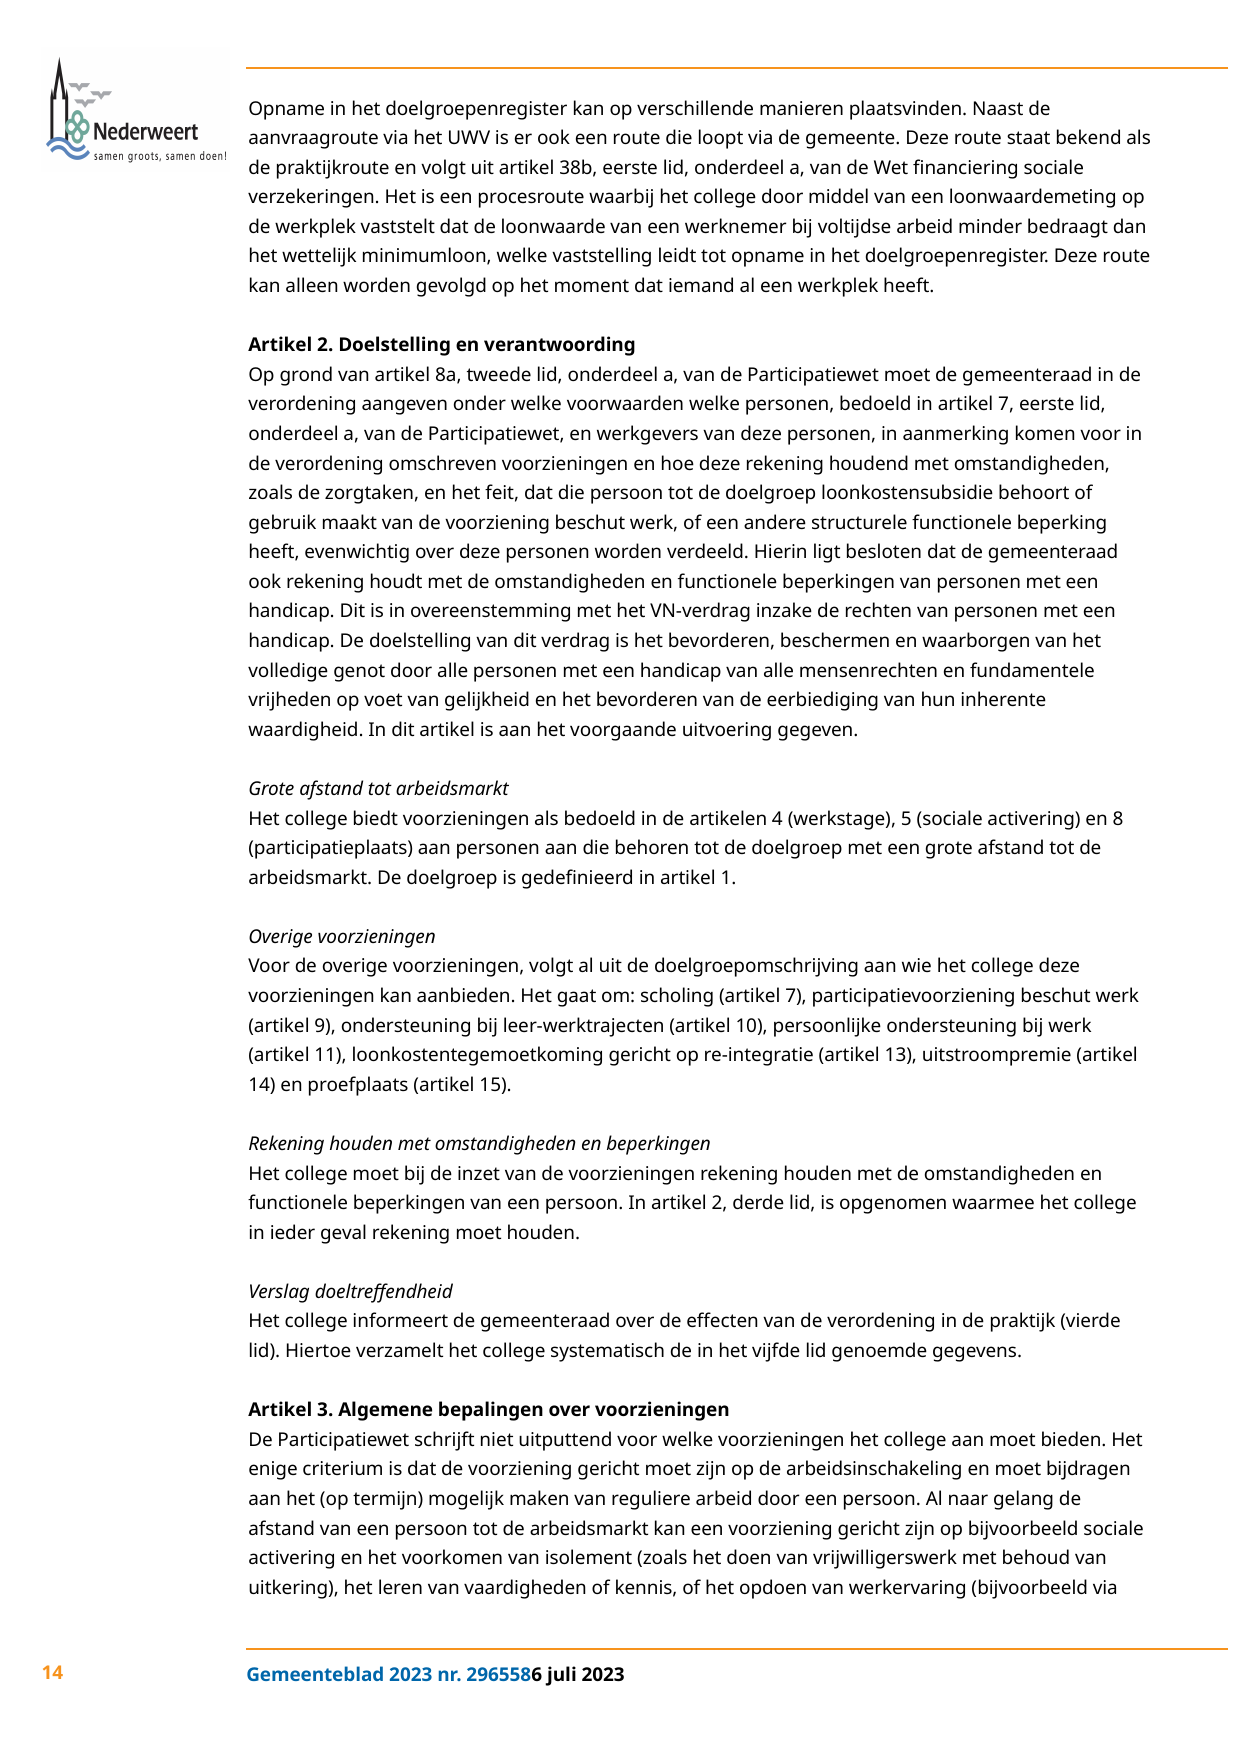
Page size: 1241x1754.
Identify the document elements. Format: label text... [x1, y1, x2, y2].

text Verslag doeltreffendheid [248, 1278, 1152, 1304]
text Op grond van artikel 8a, tweede lid, onderdeel a, van de Participatiewet moet de gemeenteraad in de verordening aangeven onder welke voorwaarden welke personen, bedoeld in artikel 7, eerste lid, onderdeel a, van de Participatiewet, en werkgevers van deze personen, in aanmerking komen voor in de verordening omschreven voorzieningen en hoe deze rekening houdend met omstandigheden, zoals de zorgtaken, en het feit, dat die persoon tot de doelgroep loonkostensubsidie behoort of gebruik maakt van de voorziening beschut werk, of een andere structurele functionele beperking heeft, evenwichtig over deze personen worden verdeeld. Hierin ligt besloten dat de gemeenteraad ook rekening houdt met de omstandigheden en functionele beperkingen van personen met een handicap. Dit is in overeenstemming met het VN-verdrag inzake de rechten van personen met een handicap. De doelstelling van dit verdrag is het bevorderen, beschermen en waarborgen van het volledige genot door alle personen met een handicap van alle mensenrechten en fundamentele vrijheden op voet van gelijkheid en het bevorderen van de eerbiediging van hun inherente waardigheid. In dit artikel is aan het voorgaande uitvoering gegeven. [248, 361, 1152, 742]
text Grote afstand tot arbeidsmarkt [248, 775, 1152, 801]
text Voor de overige voorzieningen, volgt al uit de doelgroepomschrijving aan wie het college deze voorzieningen kan aanbieden. Het gaat om: scholing (artikel 7), participatievoorziening beschut werk (artikel 9), ondersteuning bij leer-werktrajecten (artikel 10), persoonlijke ondersteuning bij werk (artikel 11), loonkostentegemoetkoming gericht op re-integratie (artikel 13), uitstroompremie (artikel 14) en proefplaats (artikel 15). [248, 953, 1152, 1097]
text De Participatiewet schrijft niet uitputtend voor welke voorzieningen het college aan moet bieden. Het enige criterium is dat de voorziening gericht moet zijn op de arbeidsinschakeling en moet bijdragen aan het (op termijn) mogelijk maken van reguliere arbeid door een persoon. Al naar gelang de afstand van een persoon tot de arbeidsmarkt kan een voorziening gericht zijn op bijvoorbeeld sociale activering en het voorkomen van isolement (zoals het doen van vrijwilligerswerk met behoud van uitkering), het leren van vaardigheden of kennis, of het opdoen van werkervaring (bijvoorbeeld via [248, 1426, 1152, 1600]
picture [41, 47, 231, 172]
text Artikel 3. Algemene bepalingen over voorzieningen [248, 1396, 1152, 1422]
text Het college biedt voorzieningen als bedoeld in de artikelen 4 (werkstage), 5 (sociale activering) en 8 (participatieplaats) aan personen aan die behoren tot de doelgroep met een grote afstand tot de arbeidsmarkt. De doelgroep is gedefinieerd in artikel 1. [248, 805, 1152, 890]
text Opname in het doelgroepenregister kan op verschillende manieren plaatsvinden. Naast de aanvraagroute via het UWV is er ook een route die loopt via de gemeente. Deze route staat bekend als de praktijkroute en volgt uit artikel 38b, eerste lid, onderdeel a, van de Wet financiering sociale verzekeringen. Het is een procesroute waarbij het college door middel van een loonwaardemeting op de werkplek vaststelt dat de loonwaarde van een werknemer bij voltijdse arbeid minder bedraagt dan het wettelijk minimumloon, welke vaststelling leidt tot opname in het doelgroepenregister. Deze route kan alleen worden gevolgd op het moment dat iemand al een werkplek heeft. [248, 95, 1152, 298]
text Rekening houden met omstandigheden en beperkingen [248, 1130, 1152, 1156]
text Artikel 2. Doelstelling en verantwoording [248, 331, 1152, 357]
text Het college moet bij de inzet van de voorzieningen rekening houden met de omstandigheden en functionele beperkingen van een persoon. In artikel 2, derde lid, is opgenomen waarmee het college in ieder geval rekening moet houden. [248, 1160, 1152, 1245]
text Overige voorzieningen [248, 923, 1152, 949]
text Het college informeert de gemeenteraad over de effecten van de verordening in de praktijk (vierde lid). Hiertoe verzamelt het college systematisch de in het vijfde lid genoemde gegevens. [248, 1308, 1152, 1363]
